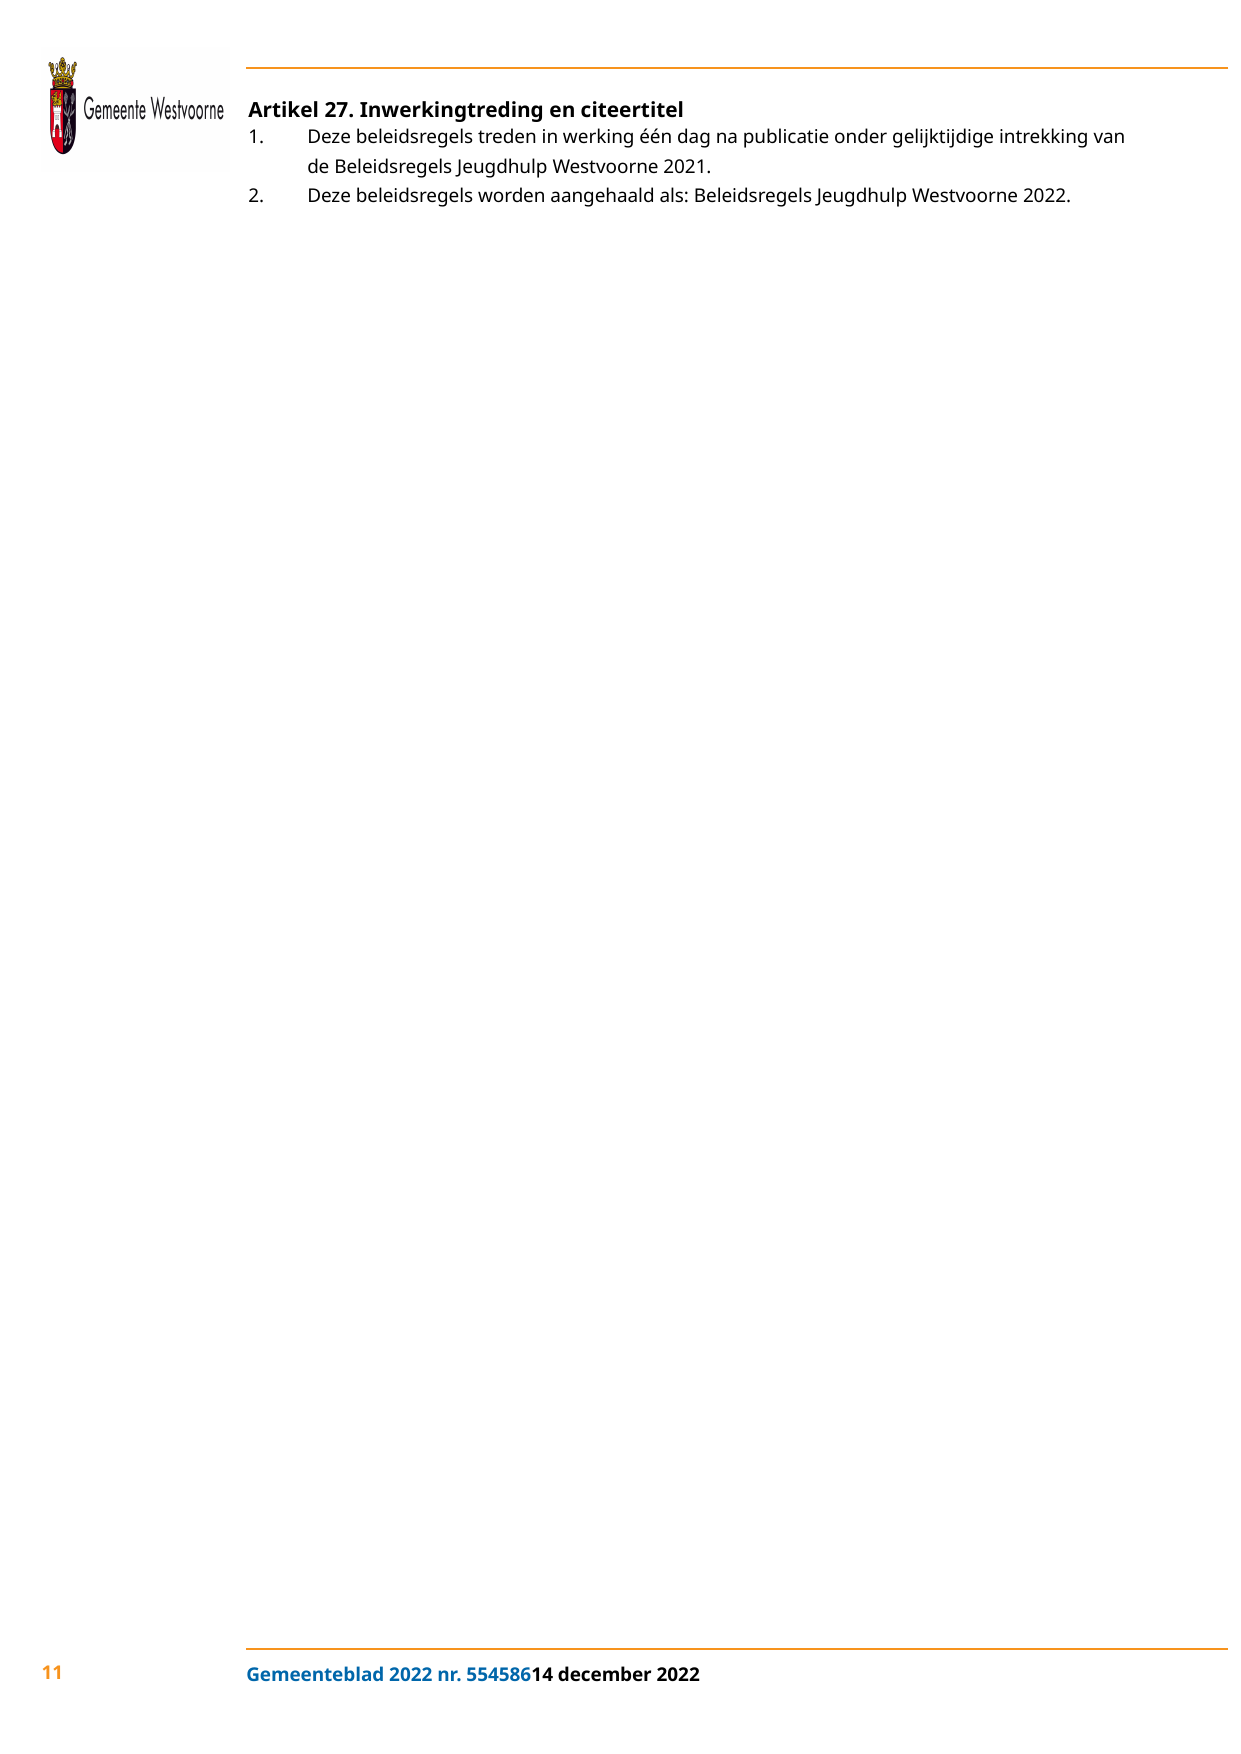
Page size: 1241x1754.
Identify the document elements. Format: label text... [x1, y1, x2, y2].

list Deze beleidsregels treden in werking één dag na publicatie onder gelijktijdige intrekking van de Beleidsregels Jeugdhulp Westvoorne 2021. [248, 123, 1152, 178]
list Deze beleidsregels worden aangehaald als: Beleidsregels Jeugdhulp Westvoorne 2022. [248, 182, 1152, 208]
text Artikel 27. Inwerkingtreding en citeertitel [248, 95, 1152, 123]
picture [41, 47, 231, 172]
